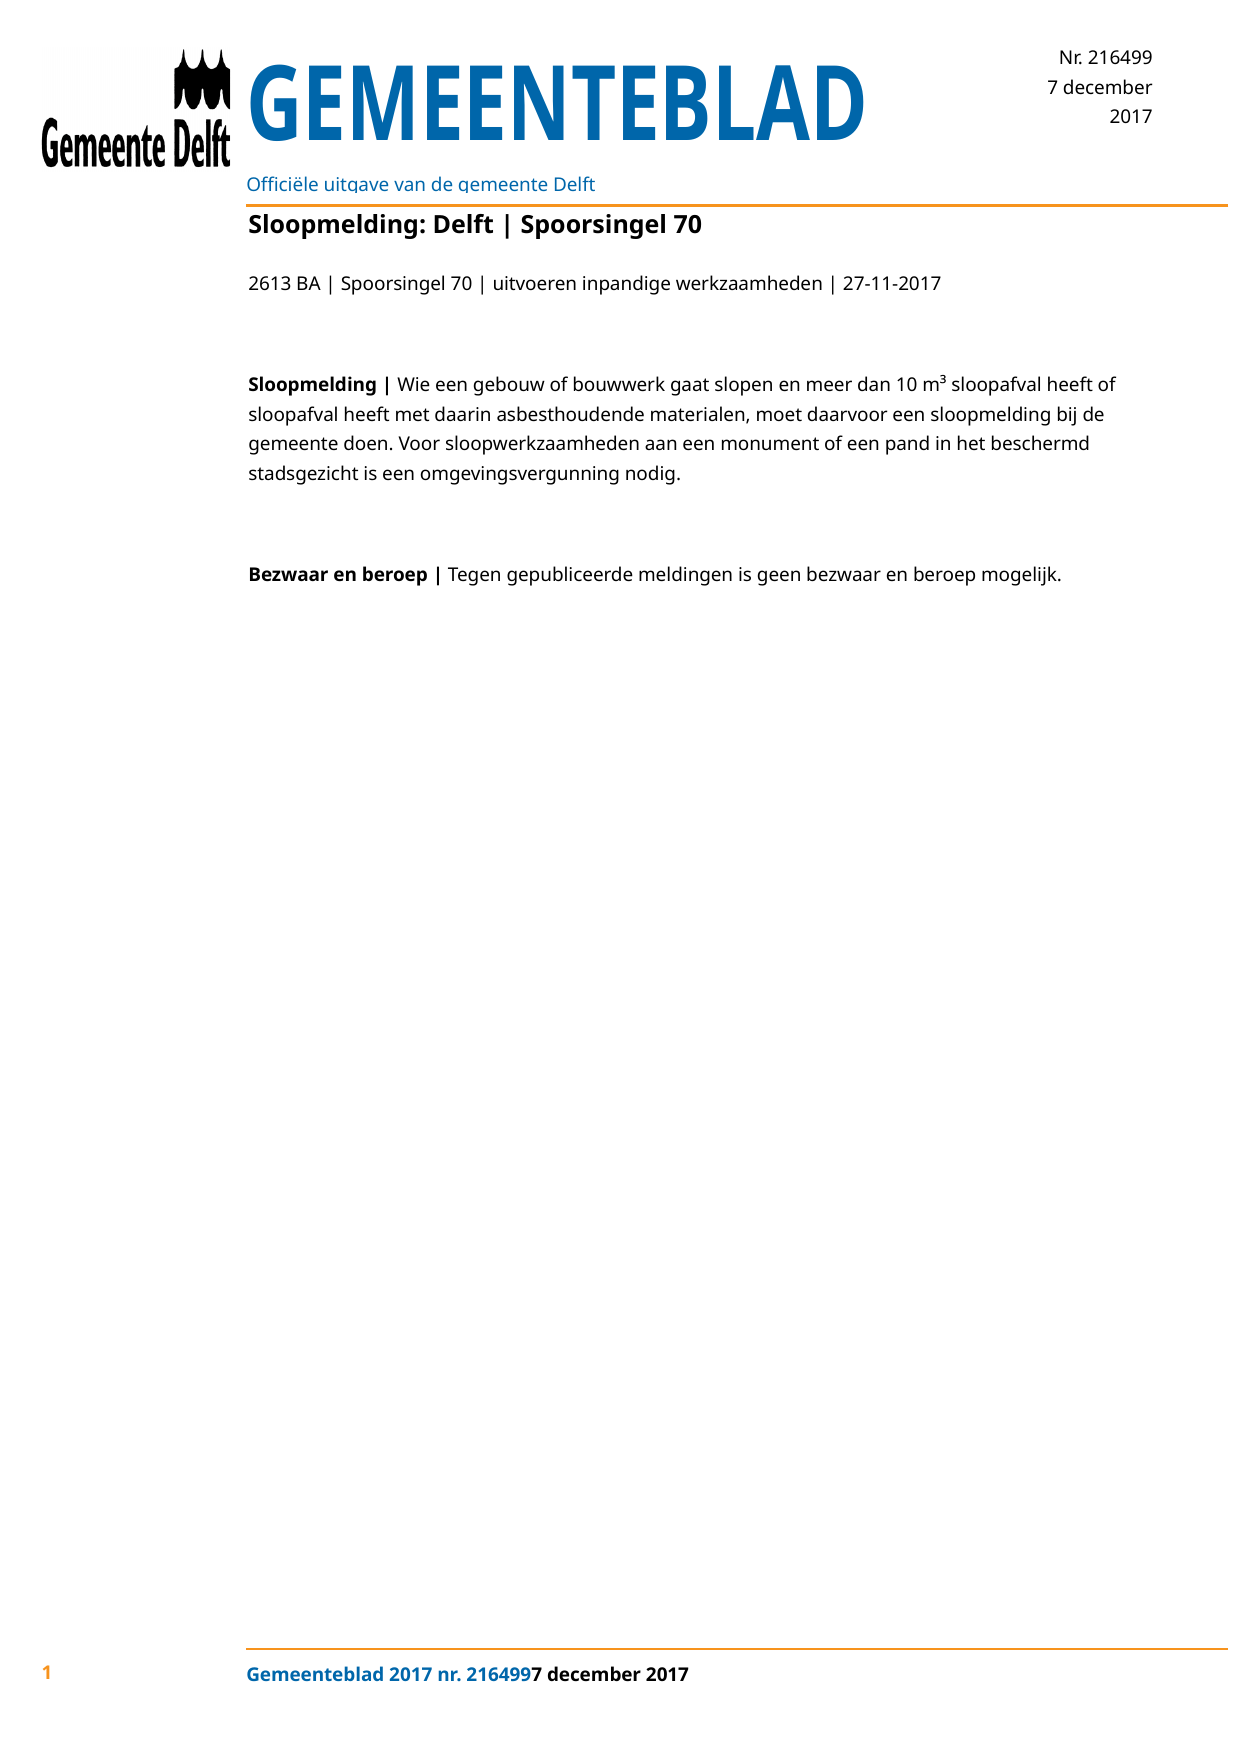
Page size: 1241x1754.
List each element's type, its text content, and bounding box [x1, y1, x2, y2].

text Sloopmelding | Wie een gebouw of bouwwerk gaat slopen en meer dan 10 m³ sloopafval heeft of sloopafval heeft met daarin asbesthoudende materialen, moet daarvoor een sloopmelding bij de gemeente doen. Voor sloopwerkzaamheden aan een monument of een pand in het beschermd stadsgezicht is een omgevingsvergunning nodig. [248, 371, 1152, 486]
picture [41, 47, 231, 172]
text Bezwaar en beroep | Tegen gepubliceerde meldingen is geen bezwaar en beroep mogelijk. [248, 561, 1152, 586]
text 2613 BA | Spoorsingel 70 | uitvoeren inpandige werkzaamheden | 27-11-2017 [248, 270, 1152, 296]
text Sloopmelding: Delft | Spoorsingel 70 [248, 207, 1152, 241]
